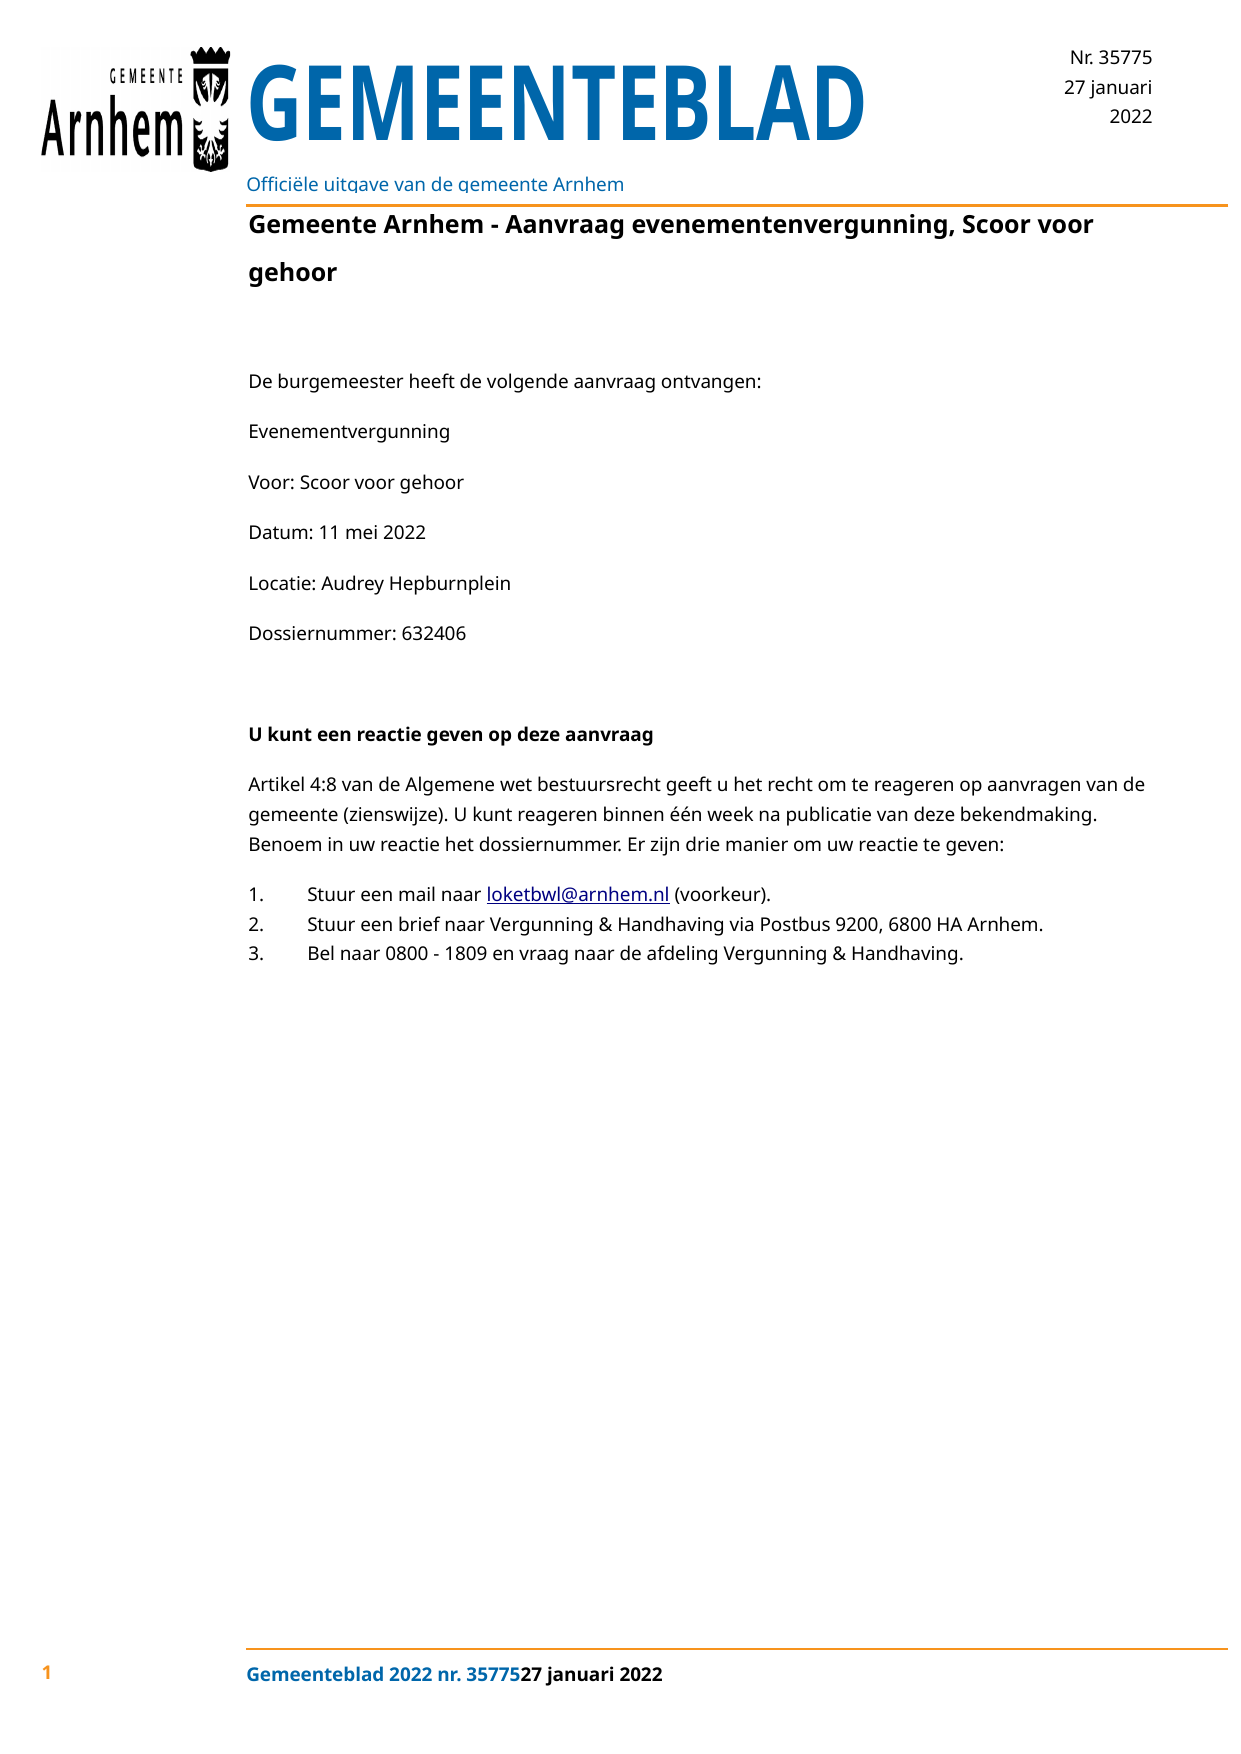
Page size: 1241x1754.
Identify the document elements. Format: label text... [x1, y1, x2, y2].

text Evenementvergunning [248, 419, 1152, 444]
list Stuur een brief naar Vergunning & Handhaving via Postbus 9200, 6800 HA Arnhem. [248, 911, 1152, 937]
picture [41, 47, 231, 172]
text Dossiernummer: 632406 [248, 620, 1152, 646]
text De burgemeester heeft de volgende aanvraag ontvangen: [248, 368, 1152, 394]
list Stuur een mail naar loketbwl@arnhem.nl (voorkeur). [248, 881, 1152, 907]
text Gemeente Arnhem - Aanvraag evenementenvergunning, Scoor voor gehoor [248, 207, 1152, 288]
list Bel naar 0800 - 1809 en vraag naar de afdeling Vergunning & Handhaving. [248, 940, 1152, 966]
text Datum: 11 mei 2022 [248, 519, 1152, 545]
text Locatie: Audrey Hepburnplein [248, 570, 1152, 596]
text Artikel 4:8 van de Algemene wet bestuursrecht geeft u het recht om te reageren op aanvragen van de gemeente (zienswijze). U kunt reageren binnen één week na publicatie van deze bekendmaking. Benoem in uw reactie het dossiernummer. Er zijn drie manier om uw reactie te geven: [248, 772, 1152, 857]
text Voor: Scoor voor gehoor [248, 469, 1152, 495]
text U kunt een reactie geven op deze aanvraag [248, 721, 1152, 747]
